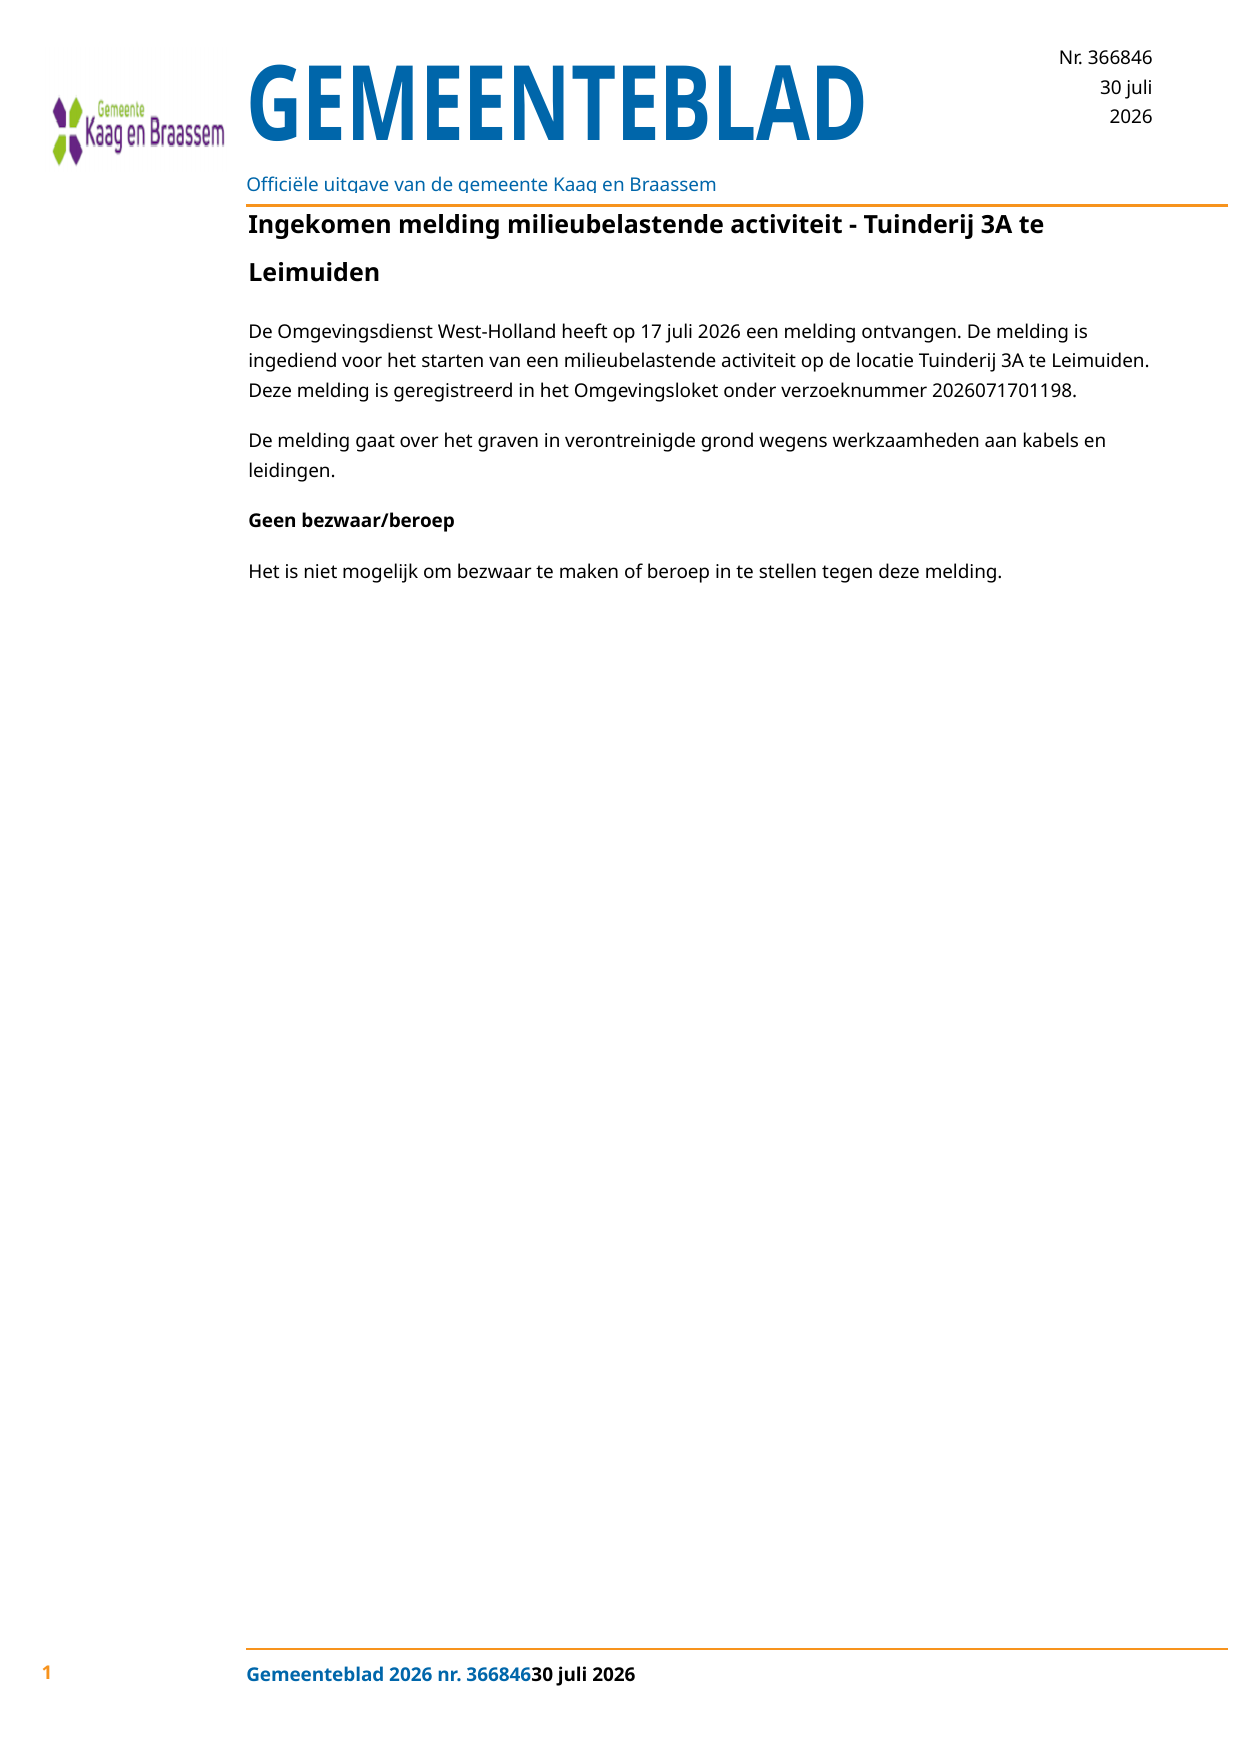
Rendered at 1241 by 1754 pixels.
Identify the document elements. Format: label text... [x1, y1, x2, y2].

text De Omgevingsdienst West-Holland heeft op 17 juli 2026 een melding ontvangen. De melding is ingediend voor het starten van een milieubelastende activiteit op de locatie Tuinderij 3A te Leimuiden. Deze melding is geregistreerd in het Omgevingsloket onder verzoeknummer 2026071701198. [248, 318, 1152, 403]
text Het is niet mogelijk om bezwaar te maken of beroep in te stellen tegen deze melding. [248, 558, 1152, 584]
text Geen bezwaar/beroep [248, 507, 1152, 533]
text Ingekomen melding milieubelastende activiteit - Tuinderij 3A te Leimuiden [248, 207, 1152, 288]
picture [41, 47, 231, 172]
text De melding gaat over het graven in verontreinigde grond wegens werkzaamheden aan kabels en leidingen. [248, 427, 1152, 483]
